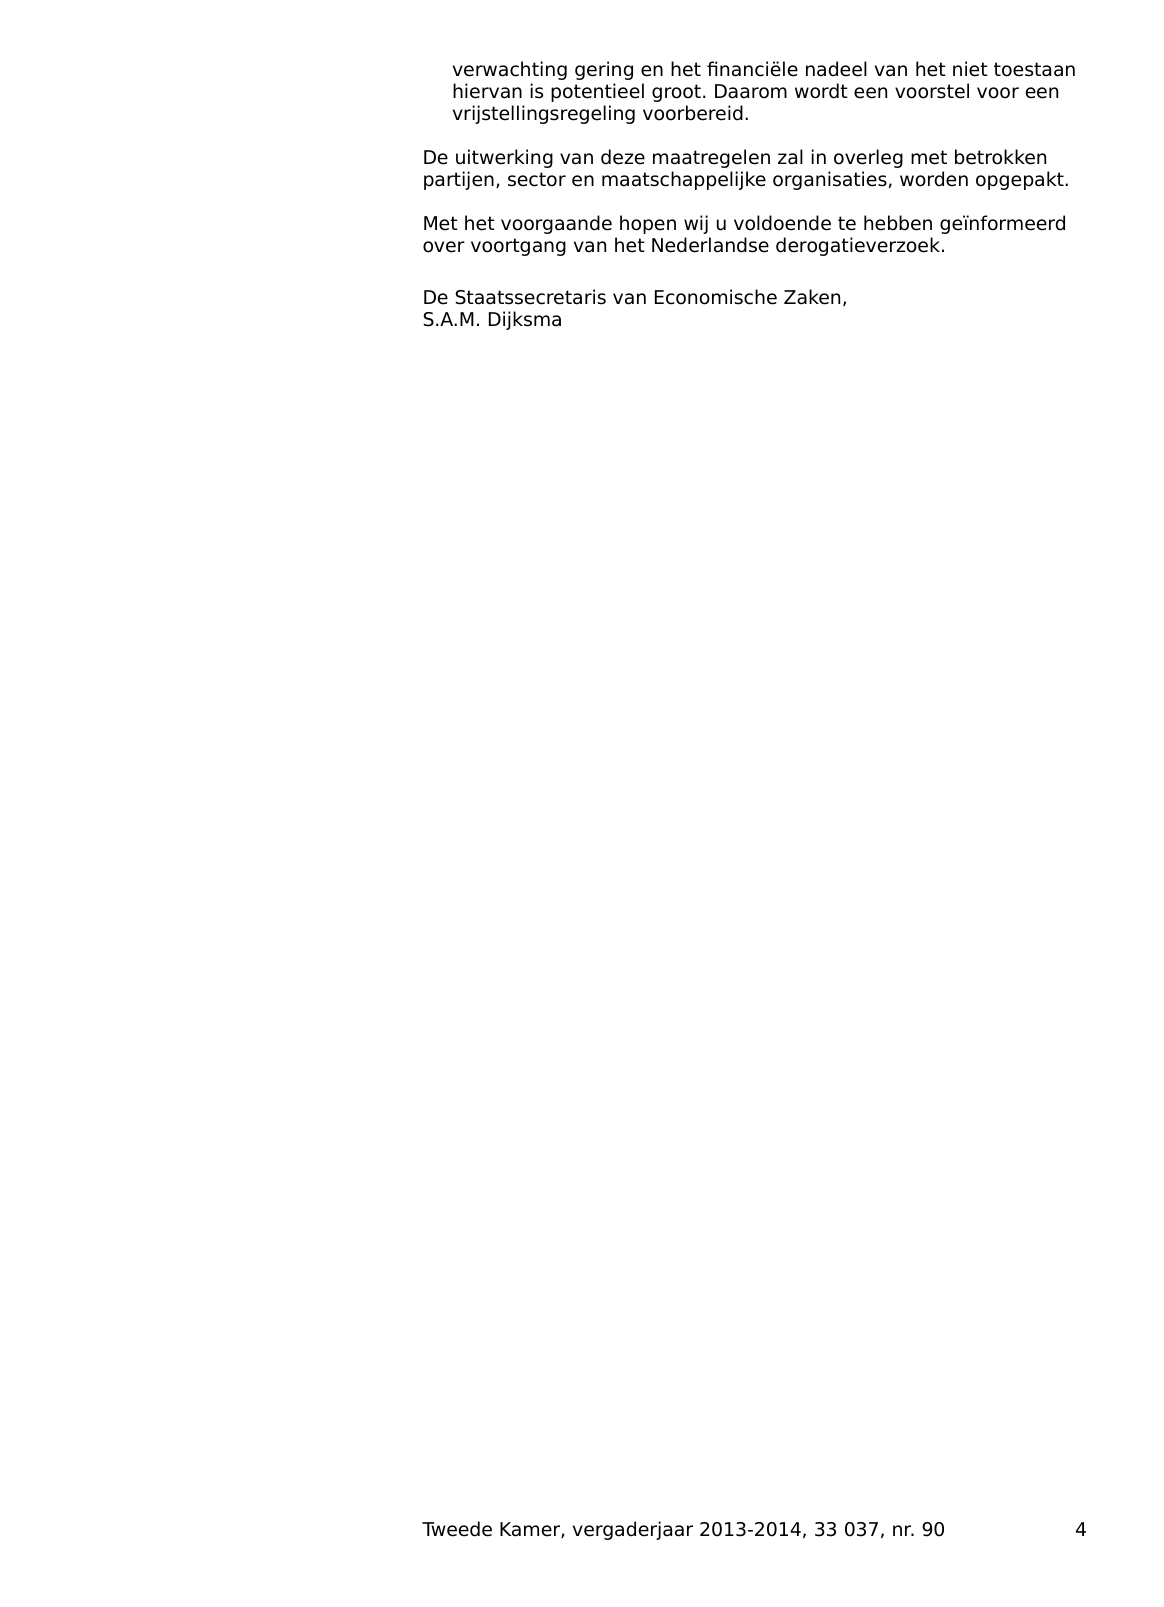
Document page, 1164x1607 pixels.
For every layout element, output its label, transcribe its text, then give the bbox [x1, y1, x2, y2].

text De Staatssecretaris van Economische Zaken, S.A.M. Dijksma [422, 287, 1087, 331]
text De uitwerking van deze maatregelen zal in overleg met betrokken partijen, sector en maatschappelijke organisaties, worden opgepakt. [422, 147, 1087, 191]
text Met het voorgaande hopen wij u voldoende te hebben geïnformeerd over voortgang van het Nederlandse derogatieverzoek. [422, 213, 1087, 257]
text verwachting gering en het financiële nadeel van het niet toestaan hiervan is potentieel groot. Daarom wordt een voorstel voor een vrijstellingsregeling voorbereid. [422, 59, 1087, 125]
